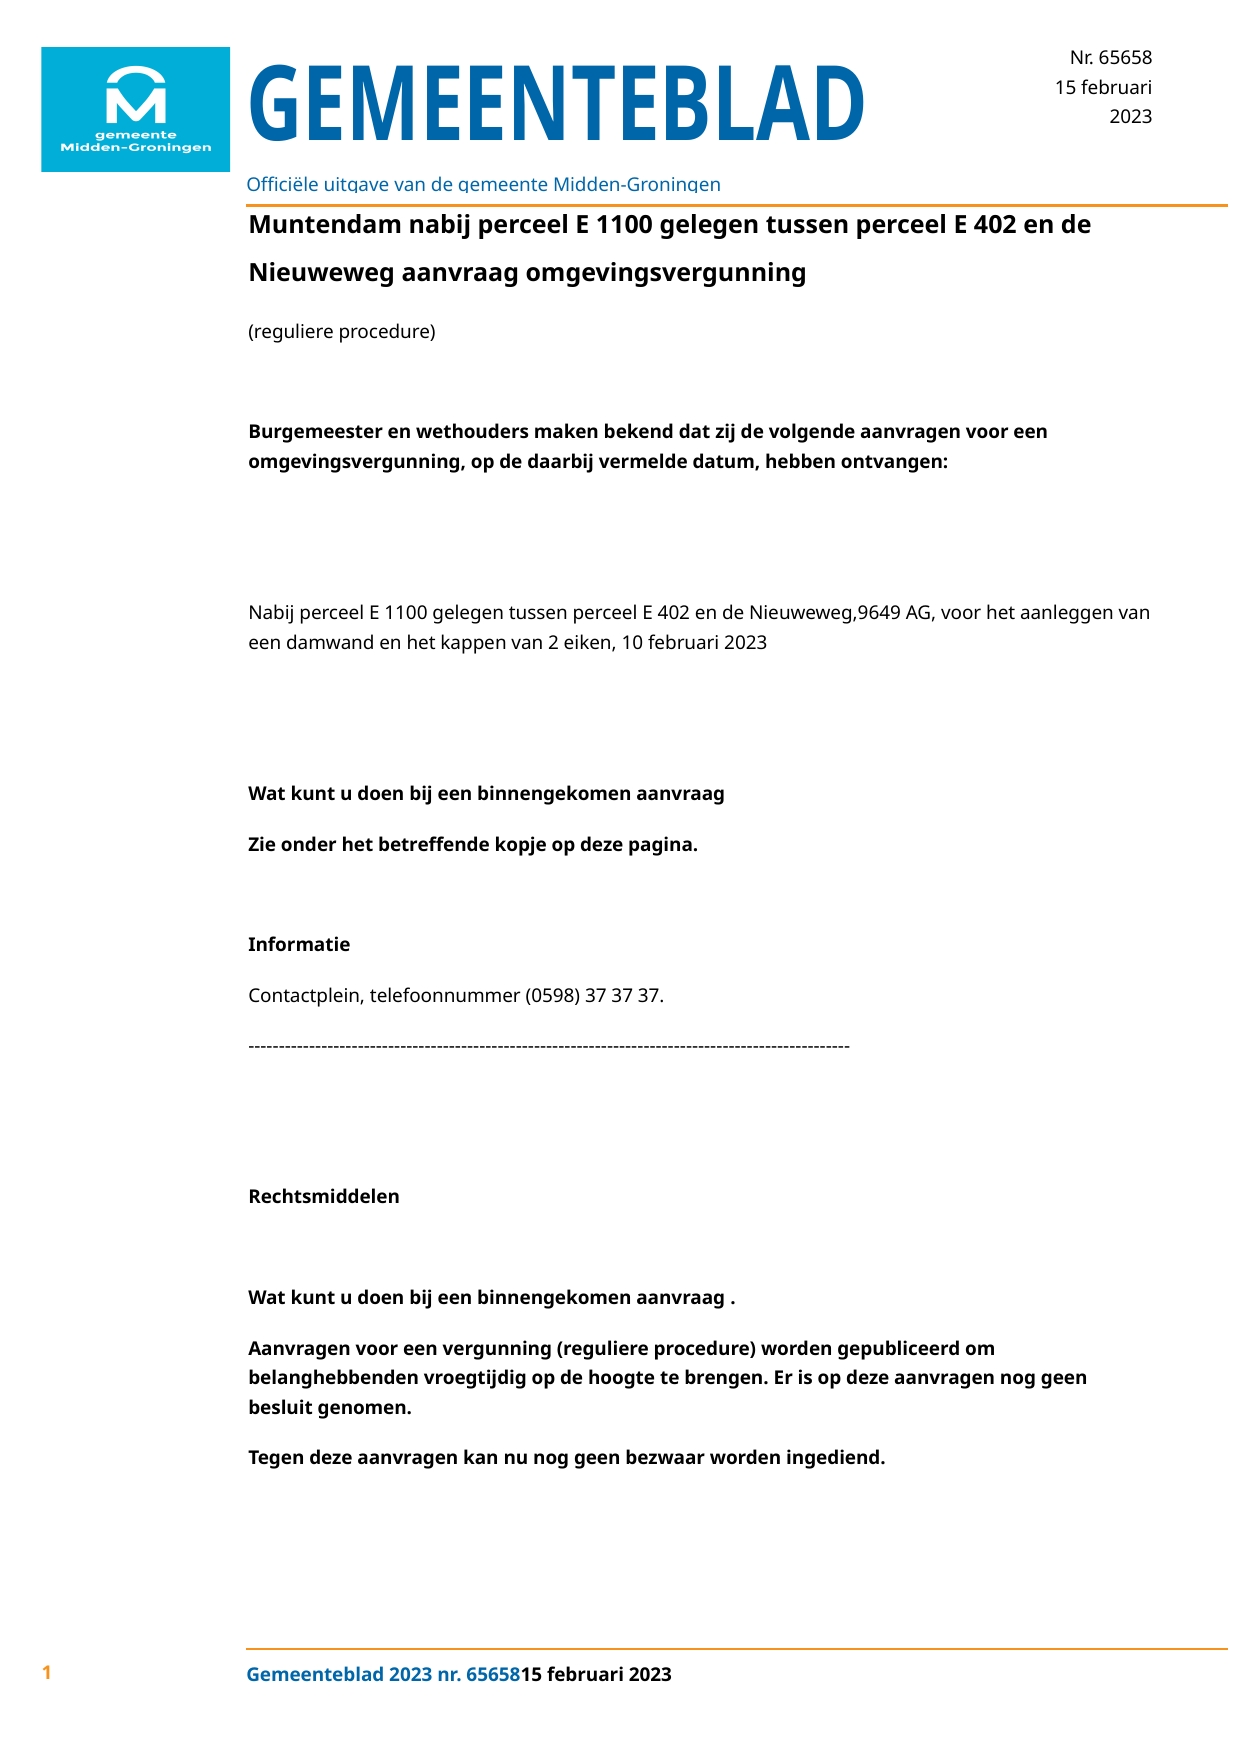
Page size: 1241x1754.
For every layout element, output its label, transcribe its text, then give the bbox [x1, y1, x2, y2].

text Wat kunt u doen bij een binnengekomen aanvraag [248, 780, 1152, 806]
picture [107, 89, 165, 122]
text Tegen deze aanvragen kan nu nog geen bezwaar worden ingediend. [248, 1444, 1152, 1470]
text Contactplein, telefoonnummer (0598) 37 37 37. [248, 982, 1152, 1008]
text Wat kunt u doen bij een binnengekomen aanvraag . [248, 1284, 1152, 1310]
picture [184, 146, 190, 153]
text Informatie [248, 932, 1152, 957]
text Nabij perceel E 1100 gelegen tussen perceel E 402 en de Nieuweweg,9649 AG, voor het aanleggen van een damwand en het kappen van 2 eiken, 10 februari 2023 [248, 599, 1152, 655]
text Burgemeester en wethouders maken bekend dat zij de volgende aanvragen voor een omgevingsvergunning, op de daarbij vermelde datum, hebben ontvangen: [248, 419, 1152, 474]
text Zie onder het betreffende kopje op deze pagina. [248, 831, 1152, 857]
text (reguliere procedure) [248, 318, 1152, 344]
picture [108, 66, 164, 82]
text Rechtsmiddelen [248, 1184, 1152, 1209]
text Muntendam nabij perceel E 1100 gelegen tussen perceel E 402 en de Nieuweweg aanvraag omgevingsvergunning [248, 207, 1152, 288]
text Aanvragen voor een vergunning (reguliere procedure) worden gepubliceerd om belanghebbenden vroegtijdig op de hoogte te brengen. Er is op deze aanvragen nog geen besluit genomen. [248, 1335, 1152, 1420]
text --------------------------------------------------------------------------------------------------- [248, 1032, 1152, 1058]
